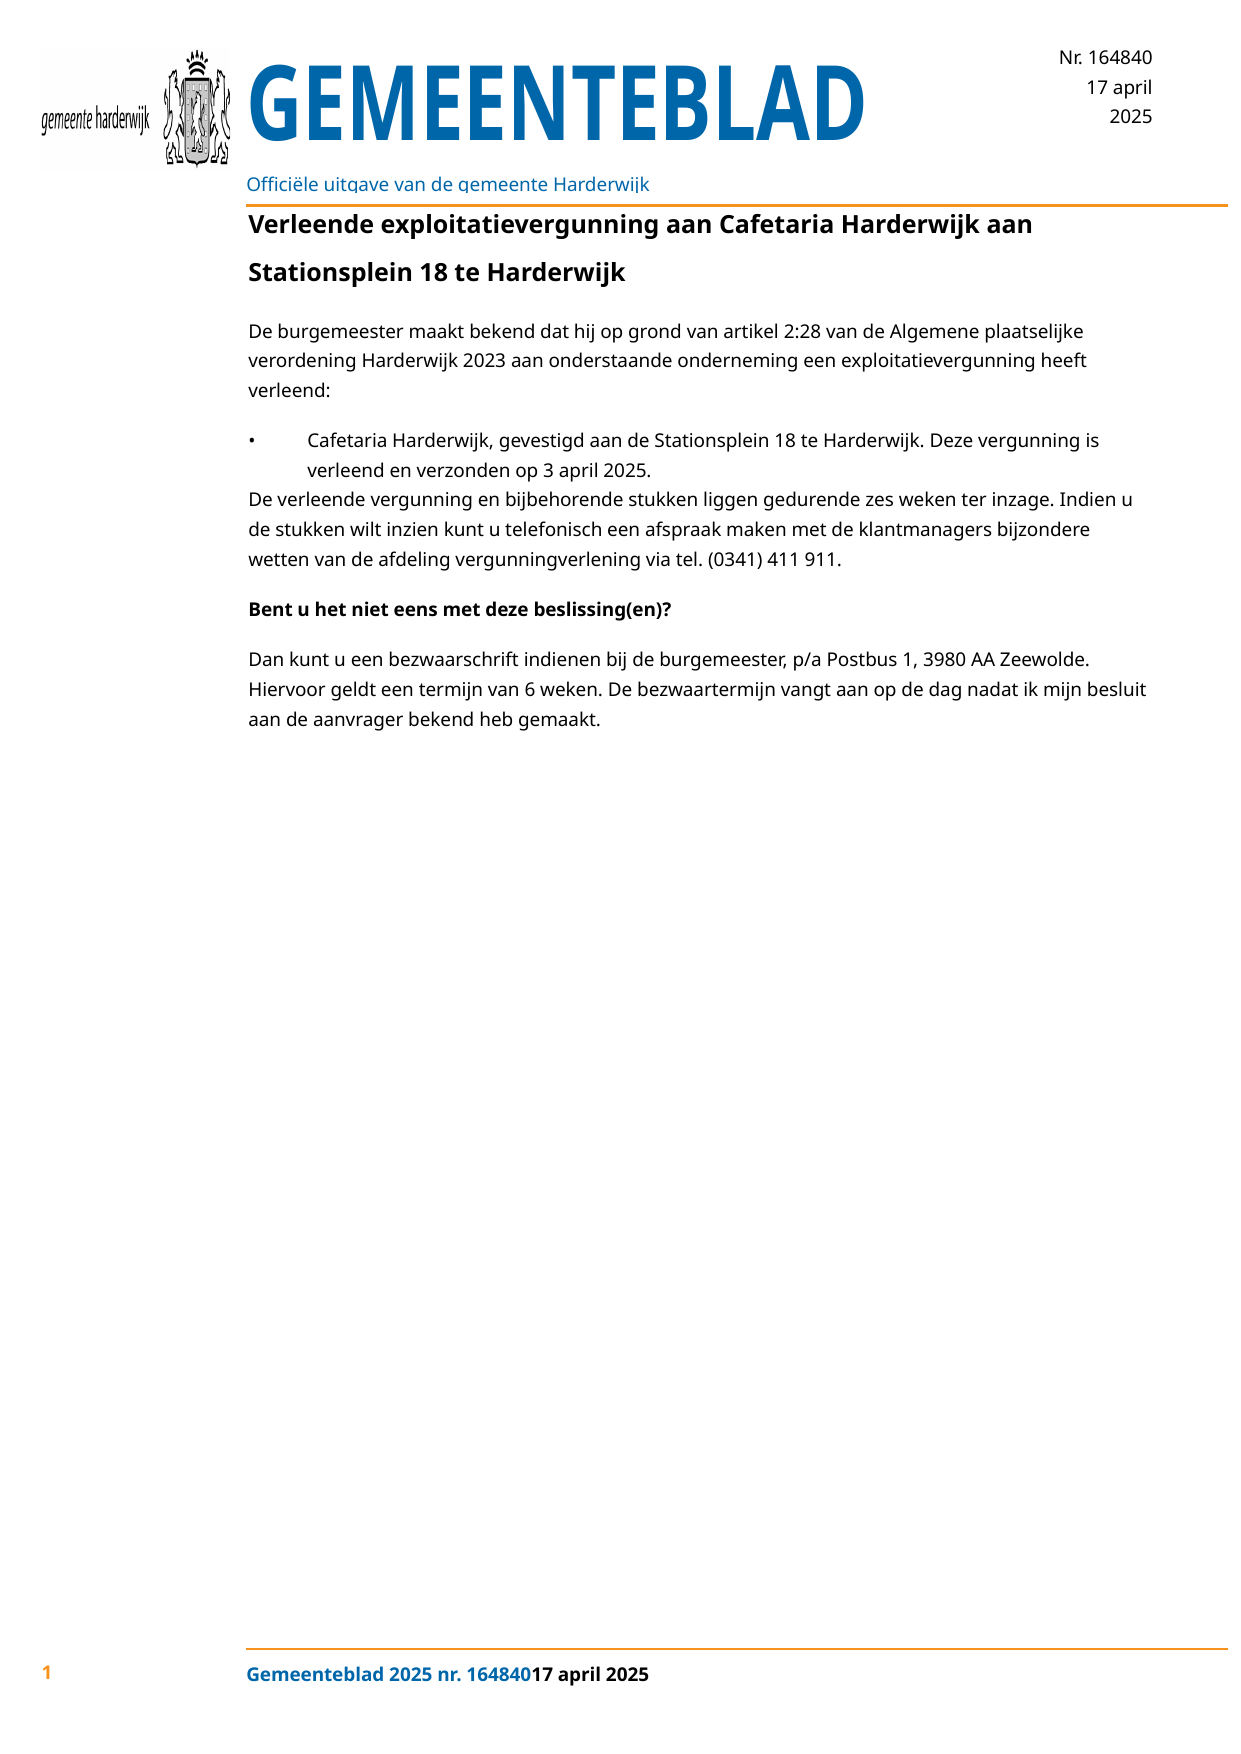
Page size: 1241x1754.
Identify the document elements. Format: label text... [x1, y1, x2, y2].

text De burgemeester maakt bekend dat hij op grond van artikel 2:28 van de Algemene plaatselijke verordening Harderwijk 2023 aan onderstaande onderneming een exploitatievergunning heeft verleend: [248, 318, 1152, 403]
list Cafetaria Harderwijk, gevestigd aan de Stationsplein 18 te Harderwijk. Deze vergunning is verleend en verzonden op 3 april 2025. [248, 427, 1152, 483]
text Verleende exploitatievergunning aan Cafetaria Harderwijk aan Stationsplein 18 te Harderwijk [248, 207, 1152, 288]
picture [41, 47, 231, 172]
text Bent u het niet eens met deze beslissing(en)? [248, 596, 1152, 622]
text Dan kunt u een bezwaarschrift indienen bij de burgemeester, p/a Postbus 1, 3980 AA Zeewolde. Hiervoor geldt een termijn van 6 weken. De bezwaartermijn vangt aan op de dag nadat ik mijn besluit aan de aanvrager bekend heb gemaakt. [248, 647, 1152, 732]
text De verleende vergunning en bijbehorende stukken liggen gedurende zes weken ter inzage. Indien u de stukken wilt inzien kunt u telefonisch een afspraak maken met de klantmanagers bijzondere wetten van de afdeling vergunningverlening via tel. (0341) 411 911. [248, 487, 1152, 572]
